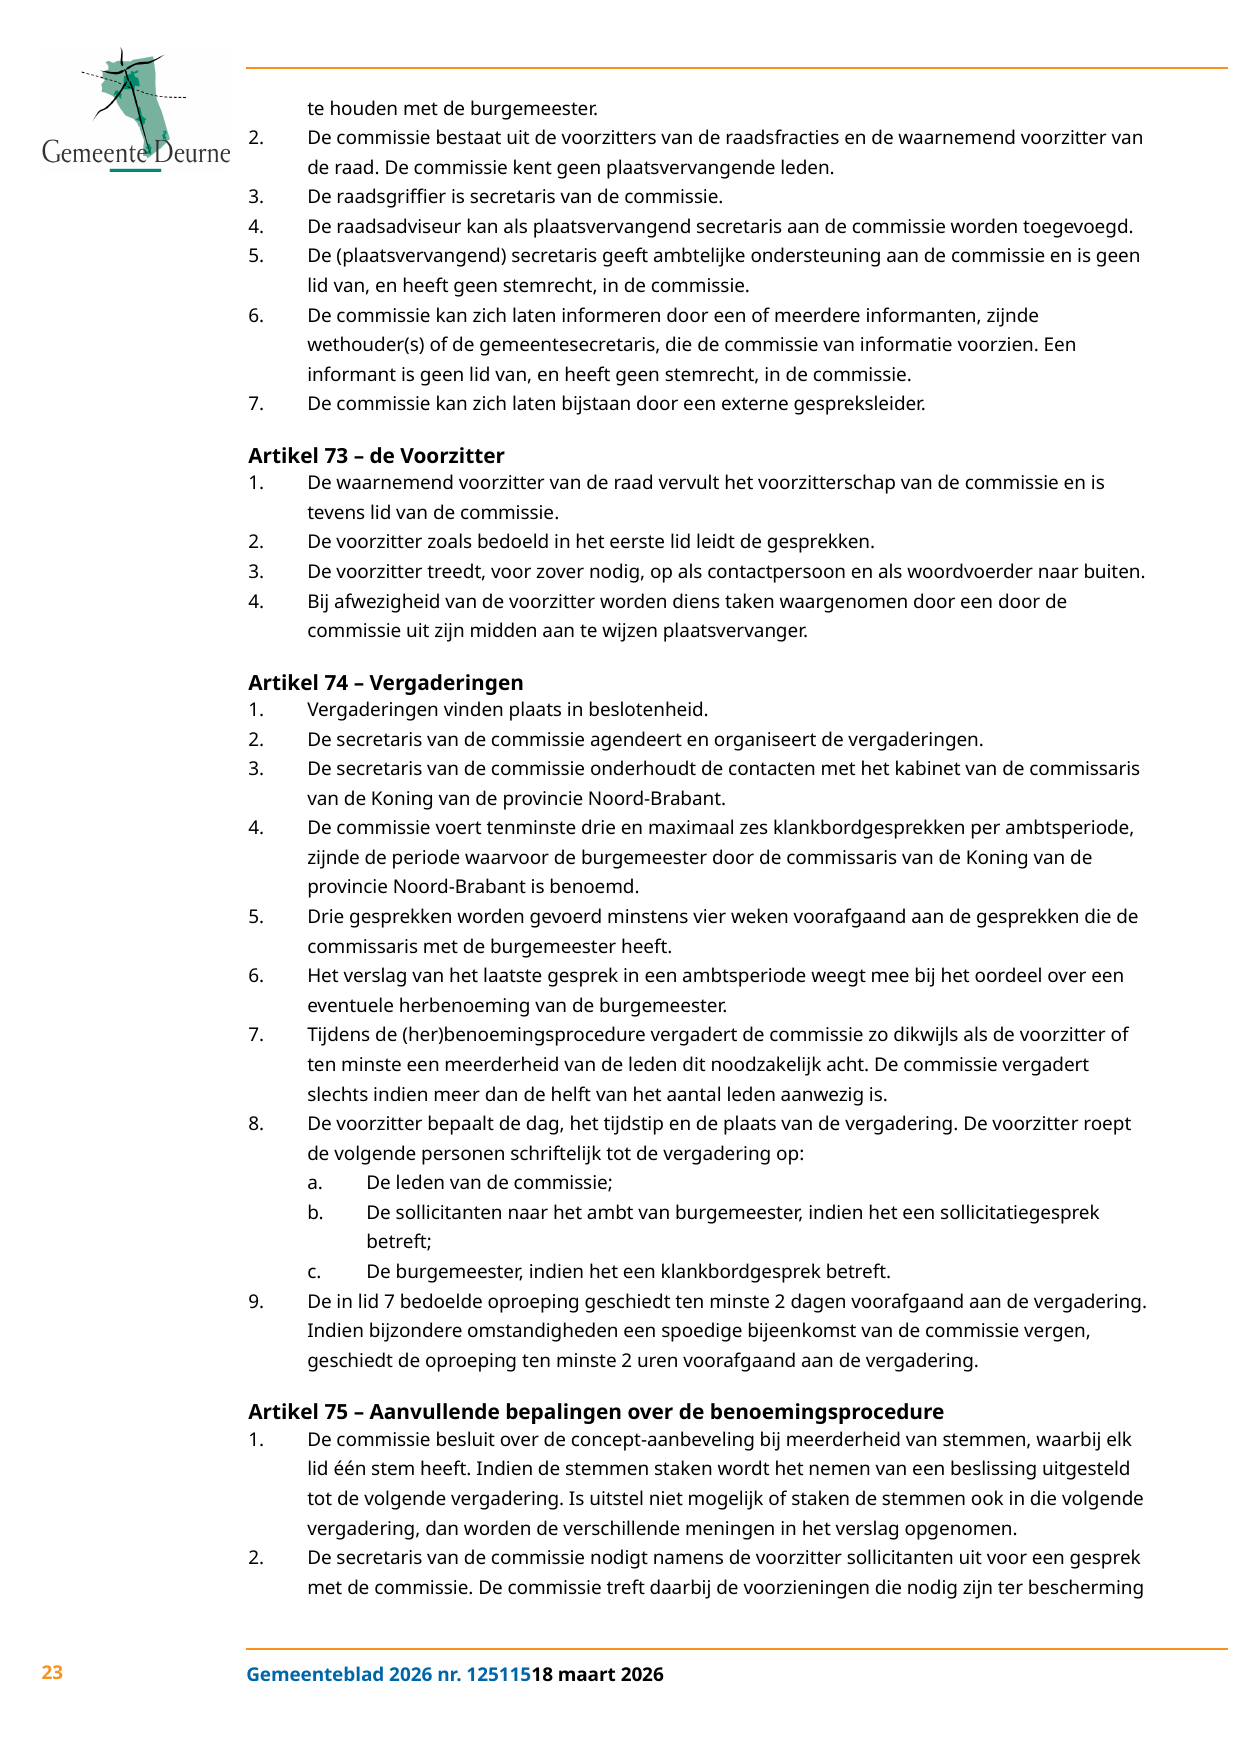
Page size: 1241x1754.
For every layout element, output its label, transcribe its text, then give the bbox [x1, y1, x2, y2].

list De commissie bestaat uit de voorzitters van de raadsfracties en de waarnemend voorzitter van de raad. De commissie kent geen plaatsvervangende leden. [248, 124, 1152, 180]
list Drie gesprekken worden gevoerd minstens vier weken voorafgaand aan de gesprekken die de commissaris met de burgemeester heeft. [248, 903, 1152, 959]
text Artikel 73 – de Voorzitter [248, 441, 1152, 469]
list Vergaderingen vinden plaats in beslotenheid. [248, 696, 1152, 722]
list De leden van de commissie; [307, 1169, 1152, 1195]
list De commissie kan zich laten bijstaan door een externe gespreksleider. [248, 391, 1152, 416]
list De voorzitter bepaalt de dag, het tijdstip en de plaats van de vergadering. De voorzitter roept de volgende personen schriftelijk tot de vergadering op: [248, 1110, 1152, 1166]
list De secretaris van de commissie agendeert en organiseert de vergaderingen. [248, 726, 1152, 752]
list De secretaris van de commissie onderhoudt de contacten met het kabinet van de commissaris van de Koning van de provincie Noord-Brabant. [248, 755, 1152, 811]
list De sollicitanten naar het ambt van burgemeester, indien het een sollicitatiegesprek betreft; [307, 1199, 1152, 1254]
list De commissie besluit over de concept-aanbeveling bij meerderheid van stemmen, waarbij elk lid één stem heeft. Indien de stemmen staken wordt het nemen van een beslissing uitgesteld tot de volgende vergadering. Is uitstel niet mogelijk of staken de stemmen ook in die volgende vergadering, dan worden de verschillende meningen in het verslag opgenomen. [248, 1426, 1152, 1540]
list De waarnemend voorzitter van de raad vervult het voorzitterschap van de commissie en is tevens lid van de commissie. [248, 469, 1152, 525]
text Artikel 74 – Vergaderingen [248, 668, 1152, 696]
list De commissie voert tenminste drie en maximaal zes klankbordgesprekken per ambtsperiode, zijnde de periode waarvoor de burgemeester door de commissaris van de Koning van de provincie Noord-Brabant is benoemd. [248, 814, 1152, 899]
list De voorzitter treedt, voor zover nodig, op als contactpersoon en als woordvoerder naar buiten. [248, 558, 1152, 584]
list Bij afwezigheid van de voorzitter worden diens taken waargenomen door een door de commissie uit zijn midden aan te wijzen plaatsvervanger. [248, 588, 1152, 643]
list De burgemeester, indien het een klankbordgesprek betreft. [307, 1258, 1152, 1284]
list De in lid 7 bedoelde oproeping geschiedt ten minste 2 dagen voorafgaand aan de vergadering. Indien bijzondere omstandigheden een spoedige bijeenkomst van de commissie vergen, geschiedt de oproeping ten minste 2 uren voorafgaand aan de vergadering. [248, 1288, 1152, 1373]
list De commissie kan zich laten informeren door een of meerdere informanten, zijnde wethouder(s) of de gemeentesecretaris, die de commissie van informatie voorzien. Een informant is geen lid van, en heeft geen stemrecht, in de commissie. [248, 302, 1152, 387]
text Artikel 75 – Aanvullende bepalingen over de benoemingsprocedure [248, 1397, 1152, 1426]
picture [41, 47, 231, 172]
list te houden met de burgemeester. [248, 95, 1152, 121]
list De raadsadviseur kan als plaatsvervangend secretaris aan de commissie worden toegevoegd. [248, 213, 1152, 239]
list Tijdens de (her)benoemingsprocedure vergadert de commissie zo dikwijls als de voorzitter of ten minste een meerderheid van de leden dit noodzakelijk acht. De commissie vergadert slechts indien meer dan de helft van het aantal leden aanwezig is. [248, 1022, 1152, 1107]
list Het verslag van het laatste gesprek in een ambtsperiode weegt mee bij het oordeel over een eventuele herbenoeming van de burgemeester. [248, 962, 1152, 1018]
list De secretaris van de commissie nodigt namens de voorzitter sollicitanten uit voor een gesprek met de commissie. De commissie treft daarbij de voorzieningen die nodig zijn ter bescherming [248, 1544, 1152, 1599]
list De (plaatsvervangend) secretaris geeft ambtelijke ondersteuning aan de commissie en is geen lid van, en heeft geen stemrecht, in de commissie. [248, 243, 1152, 298]
list De raadsgriffier is secretaris van de commissie. [248, 183, 1152, 209]
list De voorzitter zoals bedoeld in het eerste lid leidt de gesprekken. [248, 529, 1152, 554]
